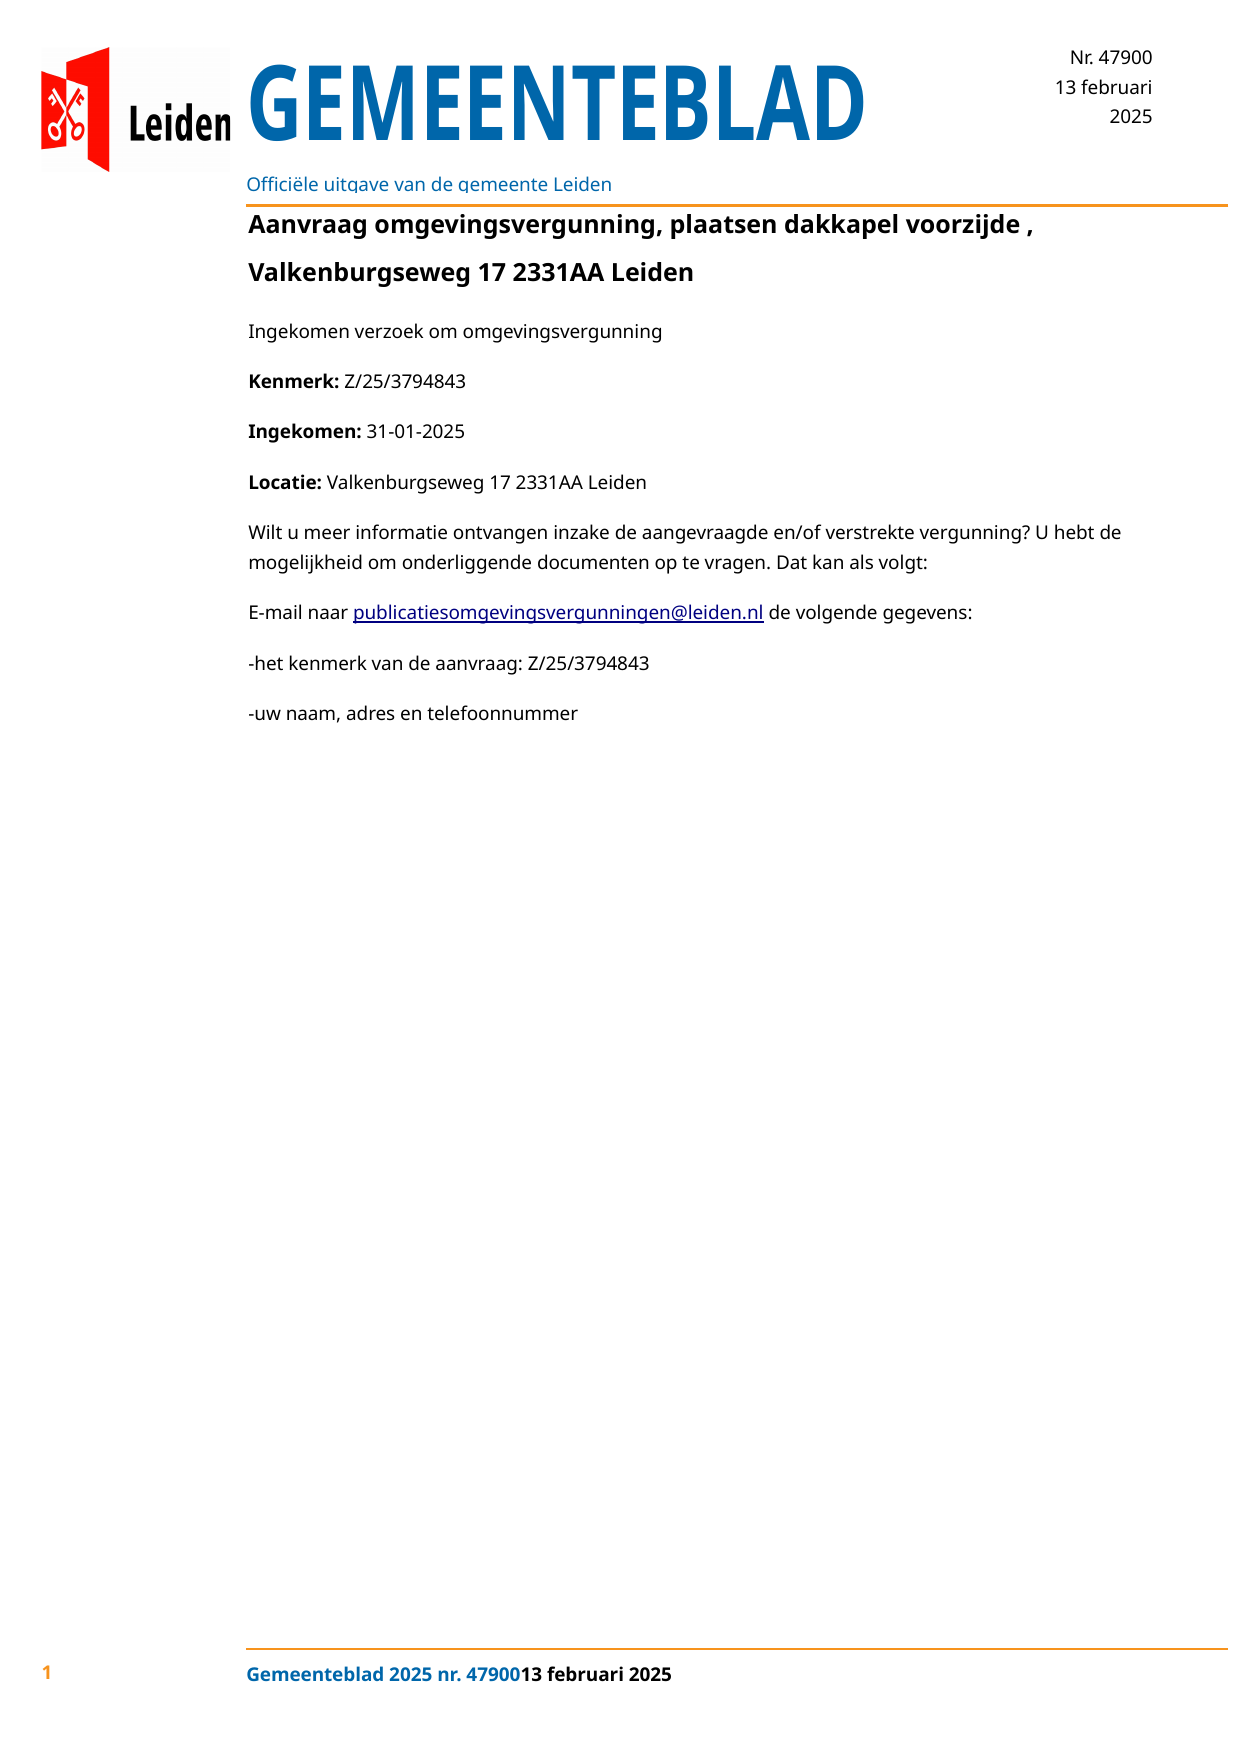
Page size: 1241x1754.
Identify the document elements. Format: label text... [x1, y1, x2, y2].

text -het kenmerk van de aanvraag: Z/25/3794843 [248, 650, 1152, 676]
text Aanvraag omgevingsvergunning, plaatsen dakkapel voorzijde , Valkenburgseweg 17 2331AA Leiden [248, 207, 1152, 288]
text E-mail naar publicatiesomgevingsvergunningen@leiden.nl de volgende gegevens: [248, 599, 1152, 625]
picture [41, 47, 231, 172]
text Ingekomen verzoek om omgevingsvergunning [248, 318, 1152, 344]
text -uw naam, adres en telefoonnummer [248, 700, 1152, 726]
text Locatie: Valkenburgseweg 17 2331AA Leiden [248, 469, 1152, 495]
text Ingekomen: 31-01-2025 [248, 419, 1152, 444]
text Wilt u meer informatie ontvangen inzake de aangevraagde en/of verstrekte vergunning? U hebt de mogelijkheid om onderliggende documenten op te vragen. Dat kan als volgt: [248, 519, 1152, 575]
text Kenmerk: Z/25/3794843 [248, 368, 1152, 394]
